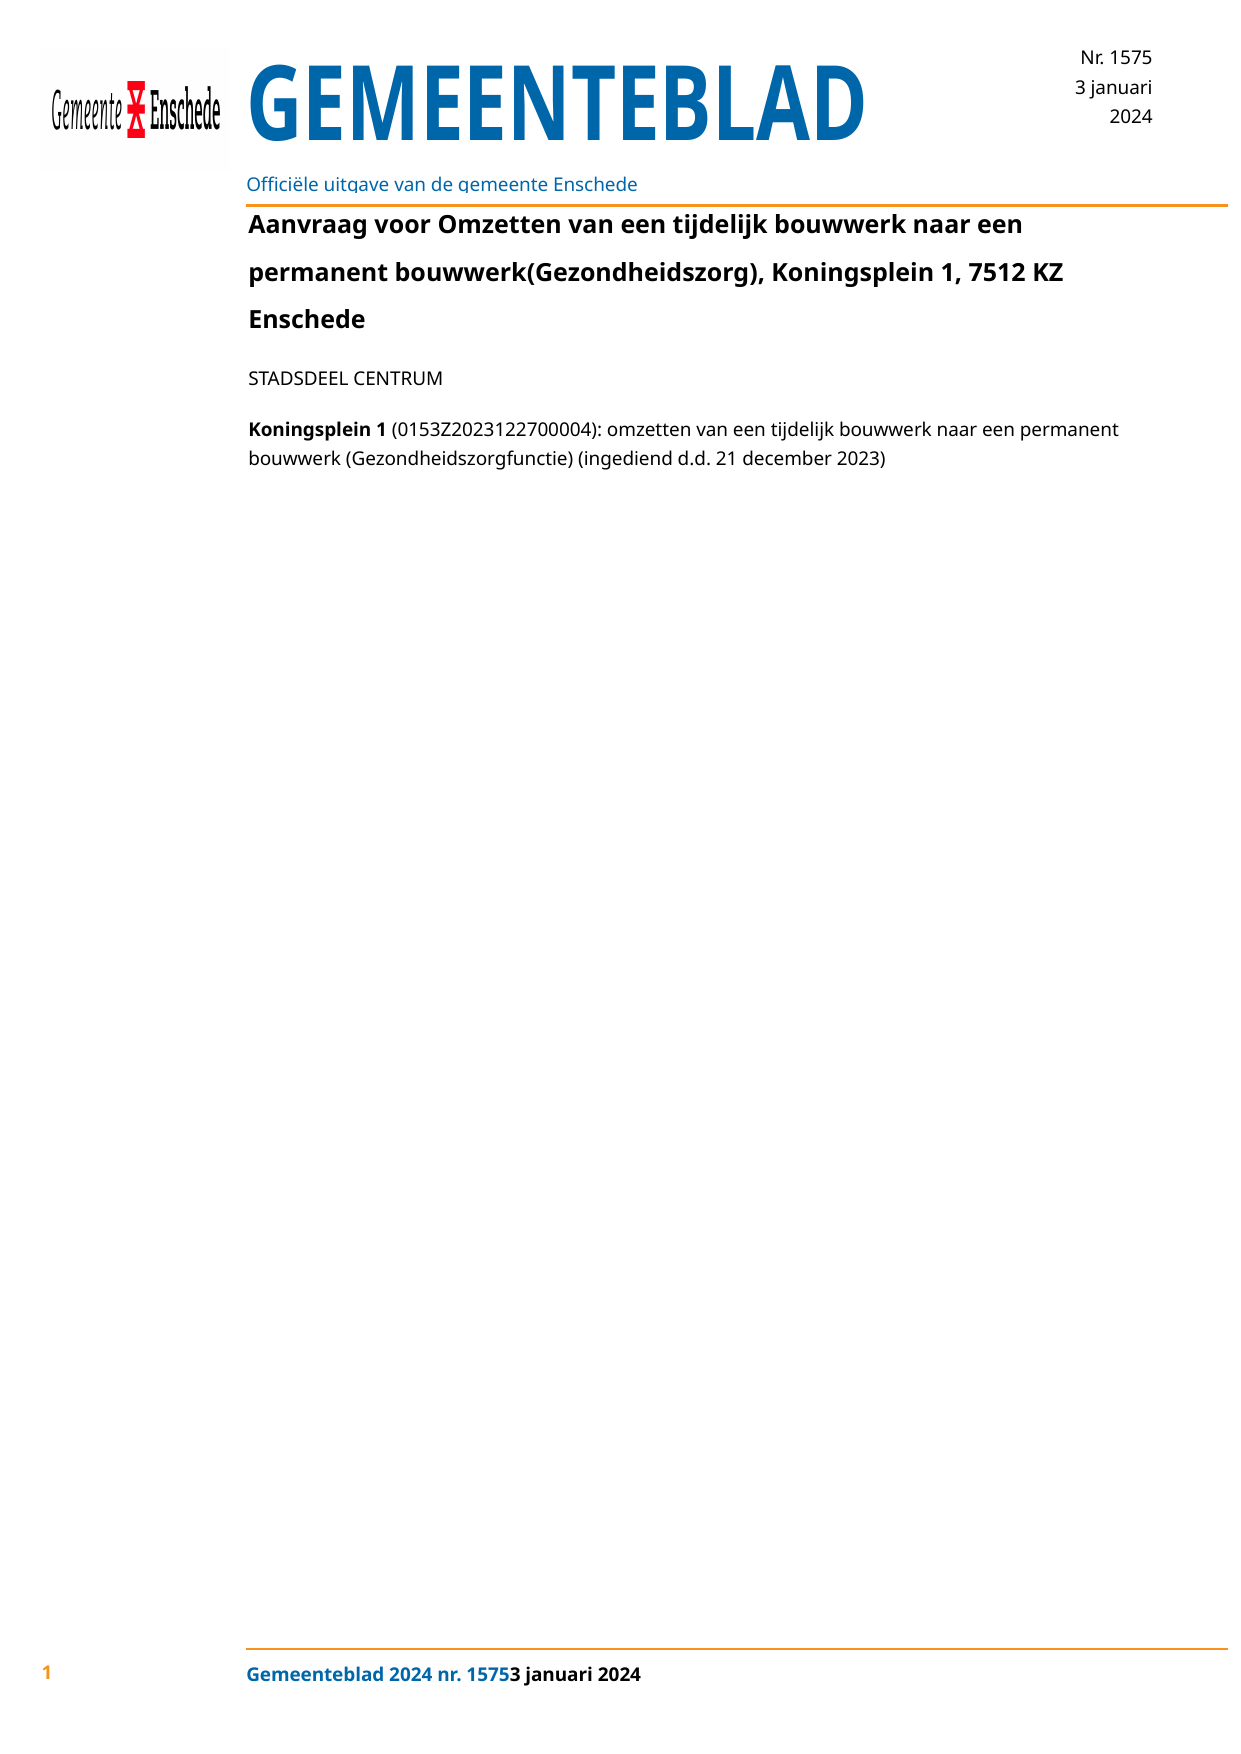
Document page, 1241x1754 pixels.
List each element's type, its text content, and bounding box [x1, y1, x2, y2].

picture [41, 47, 231, 172]
text Koningsplein 1 (0153Z2023122700004): omzetten van een tijdelijk bouwwerk naar een permanent bouwwerk (Gezondheidszorgfunctie) (ingediend d.d. 21 december 2023) [248, 416, 1152, 471]
text Aanvraag voor Omzetten van een tijdelijk bouwwerk naar een permanent bouwwerk(Gezondheidszorg), Koningsplein 1, 7512 KZ Enschede [248, 207, 1152, 336]
text STADSDEEL CENTRUM [248, 366, 1152, 391]
